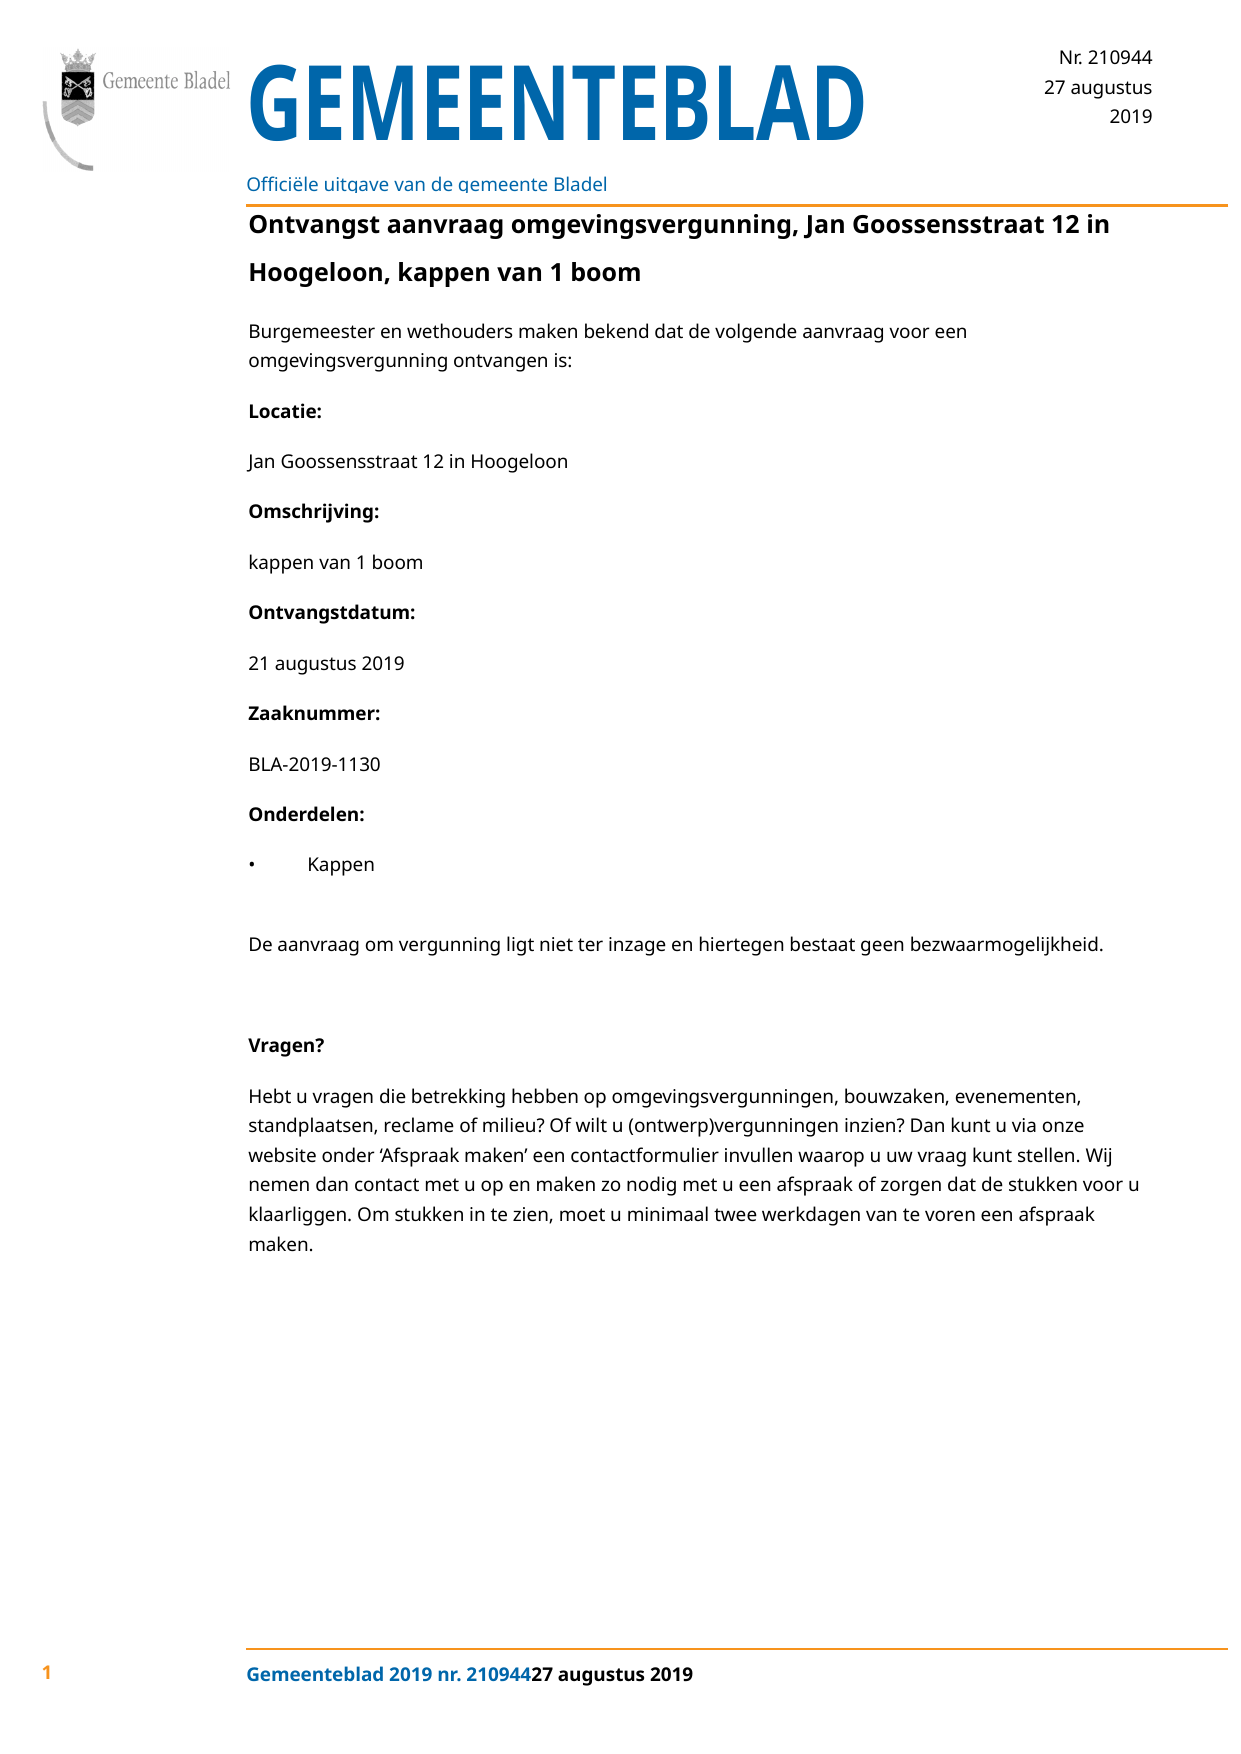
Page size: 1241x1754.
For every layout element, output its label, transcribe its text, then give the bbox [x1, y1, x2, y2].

text Hebt u vragen die betrekking hebben op omgevingsvergunningen, bouwzaken, evenementen, standplaatsen, reclame of milieu? Of wilt u (ontwerp)vergunningen inzien? Dan kunt u via onze website onder ‘Afspraak maken’ een contactformulier invullen waarop u uw vraag kunt stellen. Wij nemen dan contact met u op en maken zo nodig met u een afspraak of zorgen dat de stukken voor u klaarliggen. Om stukken in te zien, moet u minimaal twee werkdagen van te voren een afspraak maken. [248, 1083, 1152, 1257]
text Onderdelen: [248, 801, 1152, 827]
text Ontvangst aanvraag omgevingsvergunning, Jan Goossensstraat 12 in Hoogeloon, kappen van 1 boom [248, 207, 1152, 288]
text Omschrijving: [248, 499, 1152, 524]
text Zaaknummer: [248, 700, 1152, 726]
text kappen van 1 boom [248, 549, 1152, 575]
text Vragen? [248, 1032, 1152, 1058]
text 21 augustus 2019 [248, 650, 1152, 676]
list Kappen [248, 852, 1152, 877]
text Locatie: [248, 398, 1152, 424]
text BLA-2019-1130 [248, 751, 1152, 777]
text Jan Goossensstraat 12 in Hoogeloon [248, 448, 1152, 474]
picture [41, 47, 231, 172]
text Burgemeester en wethouders maken bekend dat de volgende aanvraag voor een omgevingsvergunning ontvangen is: [248, 318, 1152, 373]
text Ontvangstdatum: [248, 599, 1152, 625]
text De aanvraag om vergunning ligt niet ter inzage en hiertegen bestaat geen bezwaarmogelijkheid. [248, 932, 1152, 957]
